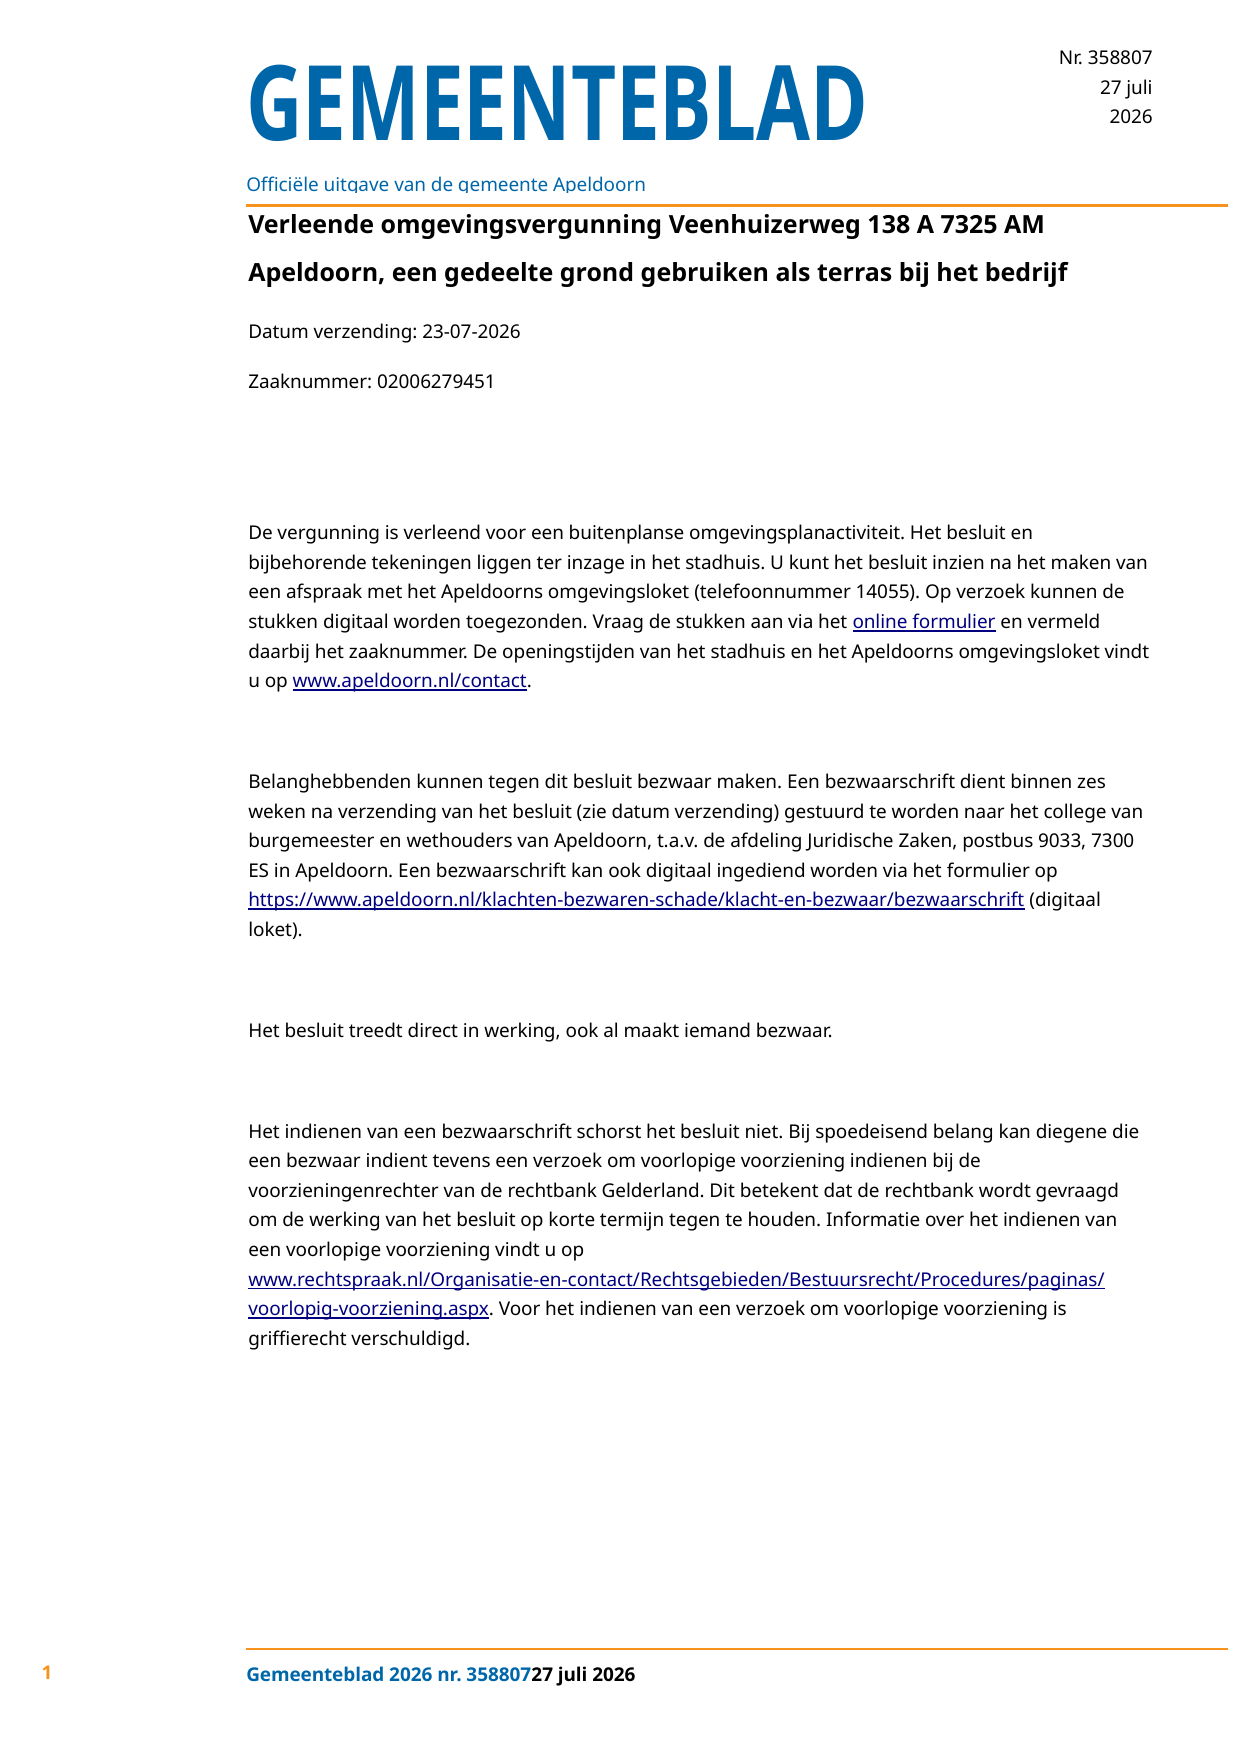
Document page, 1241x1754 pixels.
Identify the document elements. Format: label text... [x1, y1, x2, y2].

text Datum verzending: 23-07-2026 [248, 318, 1152, 344]
text Zaaknummer: 02006279451 [248, 368, 1152, 394]
text Het besluit treedt direct in werking, ook al maakt iemand bezwaar. [248, 1017, 1152, 1043]
text Belanghebbenden kunnen tegen dit besluit bezwaar maken. Een bezwaarschrift dient binnen zes weken na verzending van het besluit (zie datum verzending) gestuurd te worden naar het college van burgemeester en wethouders van Apeldoorn, t.a.v. de afdeling Juridische Zaken, postbus 9033, 7300 ES in Apeldoorn. Een bezwaarschrift kan ook digitaal ingediend worden via het formulier op https://www.apeldoorn.nl/klachten-bezwaren-schade/klacht-en-bezwaar/bezwaarschrift (digitaal loket). [248, 768, 1152, 942]
text Het indienen van een bezwaarschrift schorst het besluit niet. Bij spoedeisend belang kan diegene die een bezwaar indient tevens een verzoek om voorlopige voorziening indienen bij de voorzieningenrechter van de rechtbank Gelderland. Dit betekent dat de rechtbank wordt gevraagd om de werking van het besluit op korte termijn tegen te houden. Informatie over het indienen van een voorlopige voorziening vindt u op www.rechtspraak.nl/Organisatie-en-contact/Rechtsgebieden/Bestuursrecht/Procedures/paginas/voorlopig-voorziening.aspx. Voor het indienen van een verzoek om voorlopige voorziening is griffierecht verschuldigd. [248, 1118, 1152, 1351]
text De vergunning is verleend voor een buitenplanse omgevingsplanactiviteit. Het besluit en bijbehorende tekeningen liggen ter inzage in het stadhuis. U kunt het besluit inzien na het maken van een afspraak met het Apeldoorns omgevingsloket (telefoonnummer 14055). Op verzoek kunnen de stukken digitaal worden toegezonden. Vraag de stukken aan via het online formulier en vermeld daarbij het zaaknummer. De openingstijden van het stadhuis en het Apeldoorns omgevingsloket vindt u op www.apeldoorn.nl/contact. [248, 519, 1152, 693]
picture [41, 47, 231, 172]
text Verleende omgevingsvergunning Veenhuizerweg 138 A 7325 AM Apeldoorn, een gedeelte grond gebruiken als terras bij het bedrijf [248, 207, 1152, 288]
